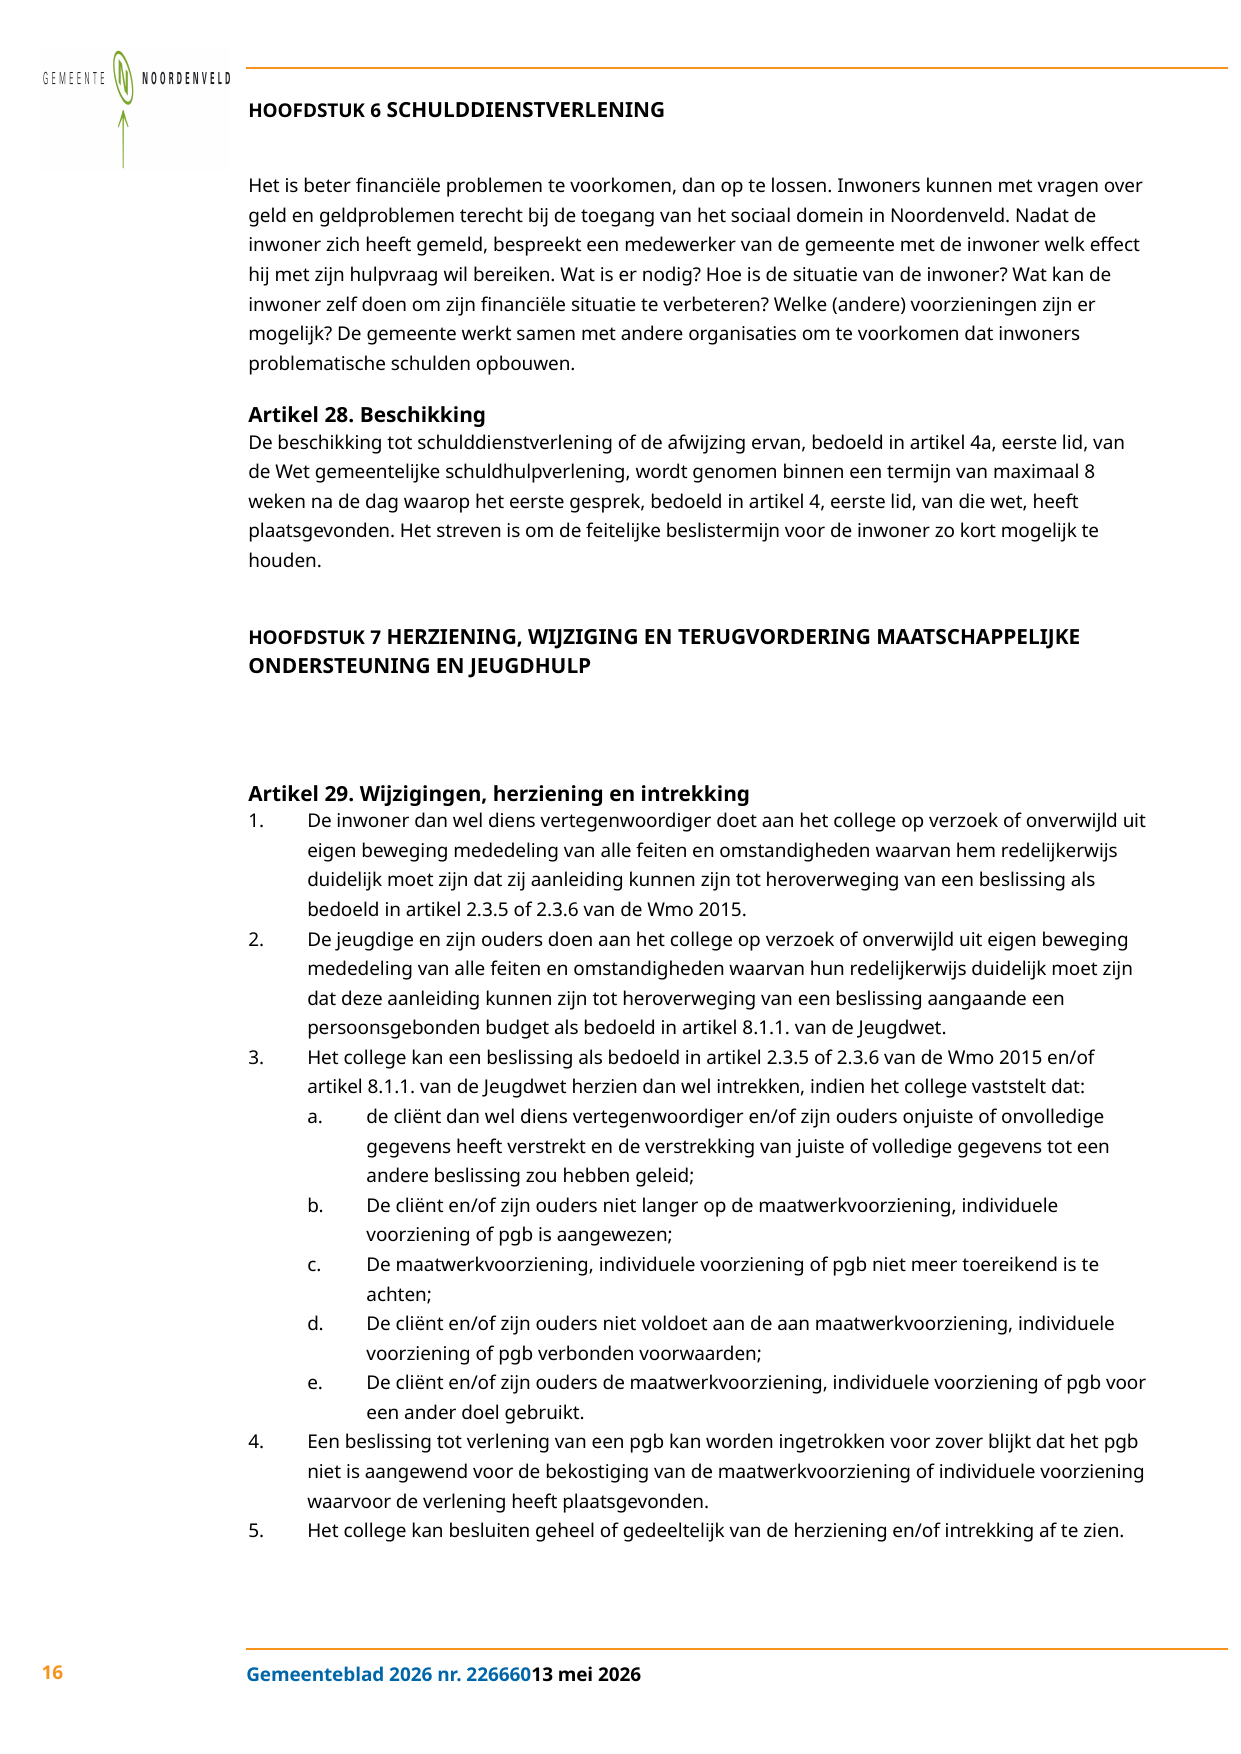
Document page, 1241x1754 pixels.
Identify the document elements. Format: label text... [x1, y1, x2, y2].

list De maatwerkvoorziening, individuele voorziening of pgb niet meer toereikend is te achten; [307, 1251, 1152, 1306]
list De cliënt en/of zijn ouders de maatwerkvoorziening, individuele voorziening of pgb voor een ander doel gebruikt. [307, 1369, 1152, 1425]
list Het college kan besluiten geheel of gedeeltelijk van de herziening en/of intrekking af te zien. [248, 1517, 1152, 1543]
list de cliënt dan wel diens vertegenwoordiger en/of zijn ouders onjuiste of onvolledige gegevens heeft verstrekt en de verstrekking van juiste of volledige gegevens tot een andere beslissing zou hebben geleid; [307, 1103, 1152, 1188]
list De jeugdige en zijn ouders doen aan het college op verzoek of onverwijld uit eigen beweging mededeling van alle feiten en omstandigheden waarvan hun redelijkerwijs duidelijk moet zijn dat deze aanleiding kunnen zijn tot heroverweging van een beslissing aangaande een persoonsgebonden budget als bedoeld in artikel 8.1.1. van de Jeugdwet. [248, 926, 1152, 1040]
text De beschikking tot schulddienstverlening of de afwijzing ervan, bedoeld in artikel 4a, eerste lid, van de Wet gemeentelijke schuldhulpverlening, wordt genomen binnen een termijn van maximaal 8 weken na de dag waarop het eerste gesprek, bedoeld in artikel 4, eerste lid, van die wet, heeft plaatsgevonden. Het streven is om de feitelijke beslistermijn voor de inwoner zo kort mogelijk te houden. [248, 429, 1152, 573]
list Het college kan een beslissing als bedoeld in artikel 2.3.5 of 2.3.6 van de Wmo 2015 en/of artikel 8.1.1. van de Jeugdwet herzien dan wel intrekken, indien het college vaststelt dat: [248, 1044, 1152, 1099]
text Artikel 29. Wijzigingen, herziening en intrekking [248, 779, 1152, 807]
text HOOFDSTUK 6 SCHULDDIENSTVERLENING [248, 95, 1152, 123]
list De cliënt en/of zijn ouders niet voldoet aan de aan maatwerkvoorziening, individuele voorziening of pgb verbonden voorwaarden; [307, 1310, 1152, 1366]
list Een beslissing tot verlening van een pgb kan worden ingetrokken voor zover blijkt dat het pgb niet is aangewend voor de bekostiging van de maatwerkvoorziening of individuele voorziening waarvoor de verlening heeft plaatsgevonden. [248, 1429, 1152, 1513]
picture [41, 47, 231, 172]
list De cliënt en/of zijn ouders niet langer op de maatwerkvoorziening, individuele voorziening of pgb is aangewezen; [307, 1192, 1152, 1247]
text Het is beter financiële problemen te voorkomen, dan op te lossen. Inwoners kunnen met vragen over geld en geldproblemen terecht bij de toegang van het sociaal domein in Noordenveld. Nadat de inwoner zich heeft gemeld, bespreekt een medewerker van de gemeente met de inwoner welk effect hij met zijn hulpvraag wil bereiken. Wat is er nodig? Hoe is de situatie van de inwoner? Wat kan de inwoner zelf doen om zijn financiële situatie te verbeteren? Welke (andere) voorzieningen zijn er mogelijk? De gemeente werkt samen met andere organisaties om te voorkomen dat inwoners problematische schulden opbouwen. [248, 172, 1152, 376]
text HOOFDSTUK 7 HERZIENING, WIJZIGING EN TERUGVORDERING MAATSCHAPPELIJKE ONDERSTEUNING EN JEUGDHULP [248, 622, 1152, 679]
text Artikel 28. Beschikking [248, 400, 1152, 429]
list De inwoner dan wel diens vertegenwoordiger doet aan het college op verzoek of onverwijld uit eigen beweging mededeling van alle feiten en omstandigheden waarvan hem redelijkerwijs duidelijk moet zijn dat zij aanleiding kunnen zijn tot heroverweging van een beslissing als bedoeld in artikel 2.3.5 of 2.3.6 van de Wmo 2015. [248, 807, 1152, 922]
